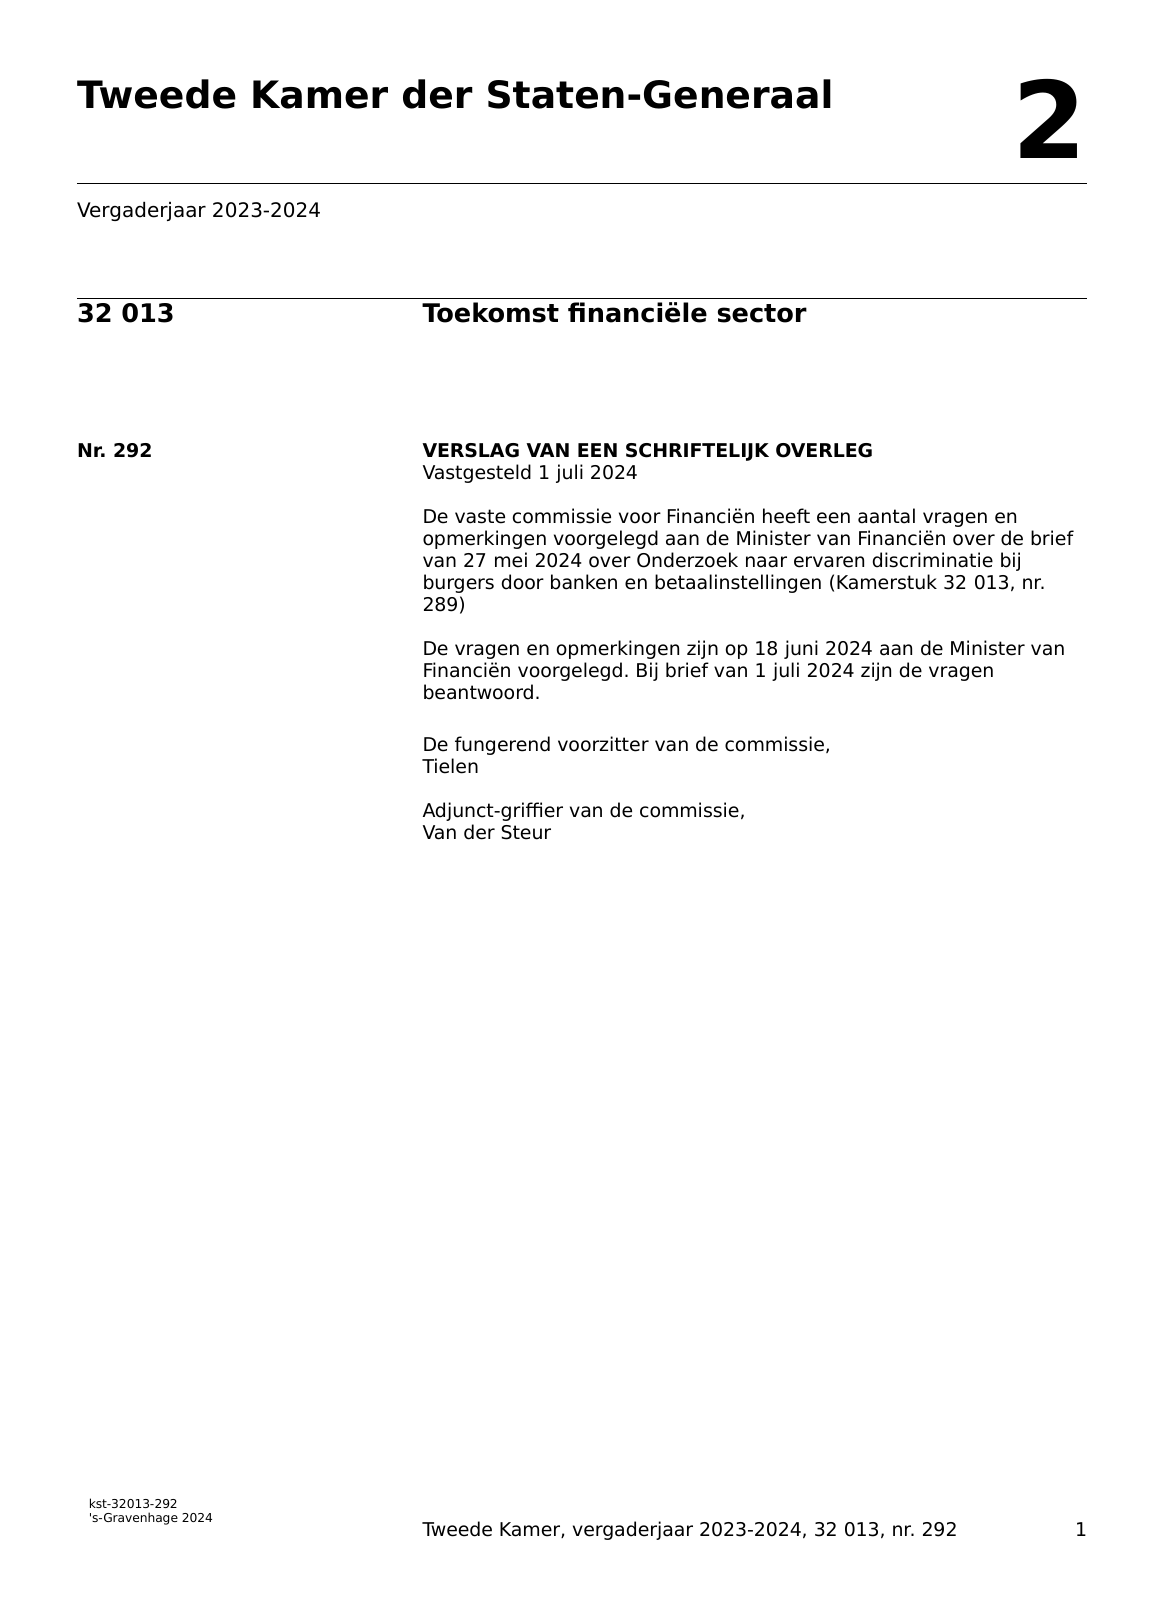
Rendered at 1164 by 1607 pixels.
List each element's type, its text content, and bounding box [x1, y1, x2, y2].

table_header 2 [886, 59, 1087, 183]
table_header Tweede Kamer der Staten-Generaal [77, 59, 886, 183]
text 's-Gravenhage 2024 [88, 1511, 323, 1525]
text kst-32013-292 [88, 1497, 323, 1511]
text Adjunct-griffier van de commissie, Van der Steur [422, 800, 1087, 844]
text De fungerend voorzitter van de commissie, Tielen [422, 734, 1087, 778]
text De vragen en opmerkingen zijn op 18 juni 2024 aan de Minister van Financiën voorgelegd. Bij brief van 1 juli 2024 zijn de vragen beantwoord. [422, 638, 1087, 704]
text Vastgesteld 1 juli 2024 [422, 462, 1087, 484]
subtitle Nr. 292 VERSLAG VAN EEN SCHRIFTELIJK OVERLEG [77, 440, 1087, 462]
table_cell Vergaderjaar 2023-2024 [77, 184, 1087, 298]
text De vaste commissie voor Financiën heeft een aantal vragen en opmerkingen voorgelegd aan de Minister van Financiën over de brief van 27 mei 2024 over Onderzoek naar ervaren discriminatie bij burgers door banken en betaalinstellingen (Kamerstuk 32 013, nr. 289) [422, 506, 1087, 616]
subtitle 32 013 Toekomst financiële sector [77, 299, 1087, 329]
